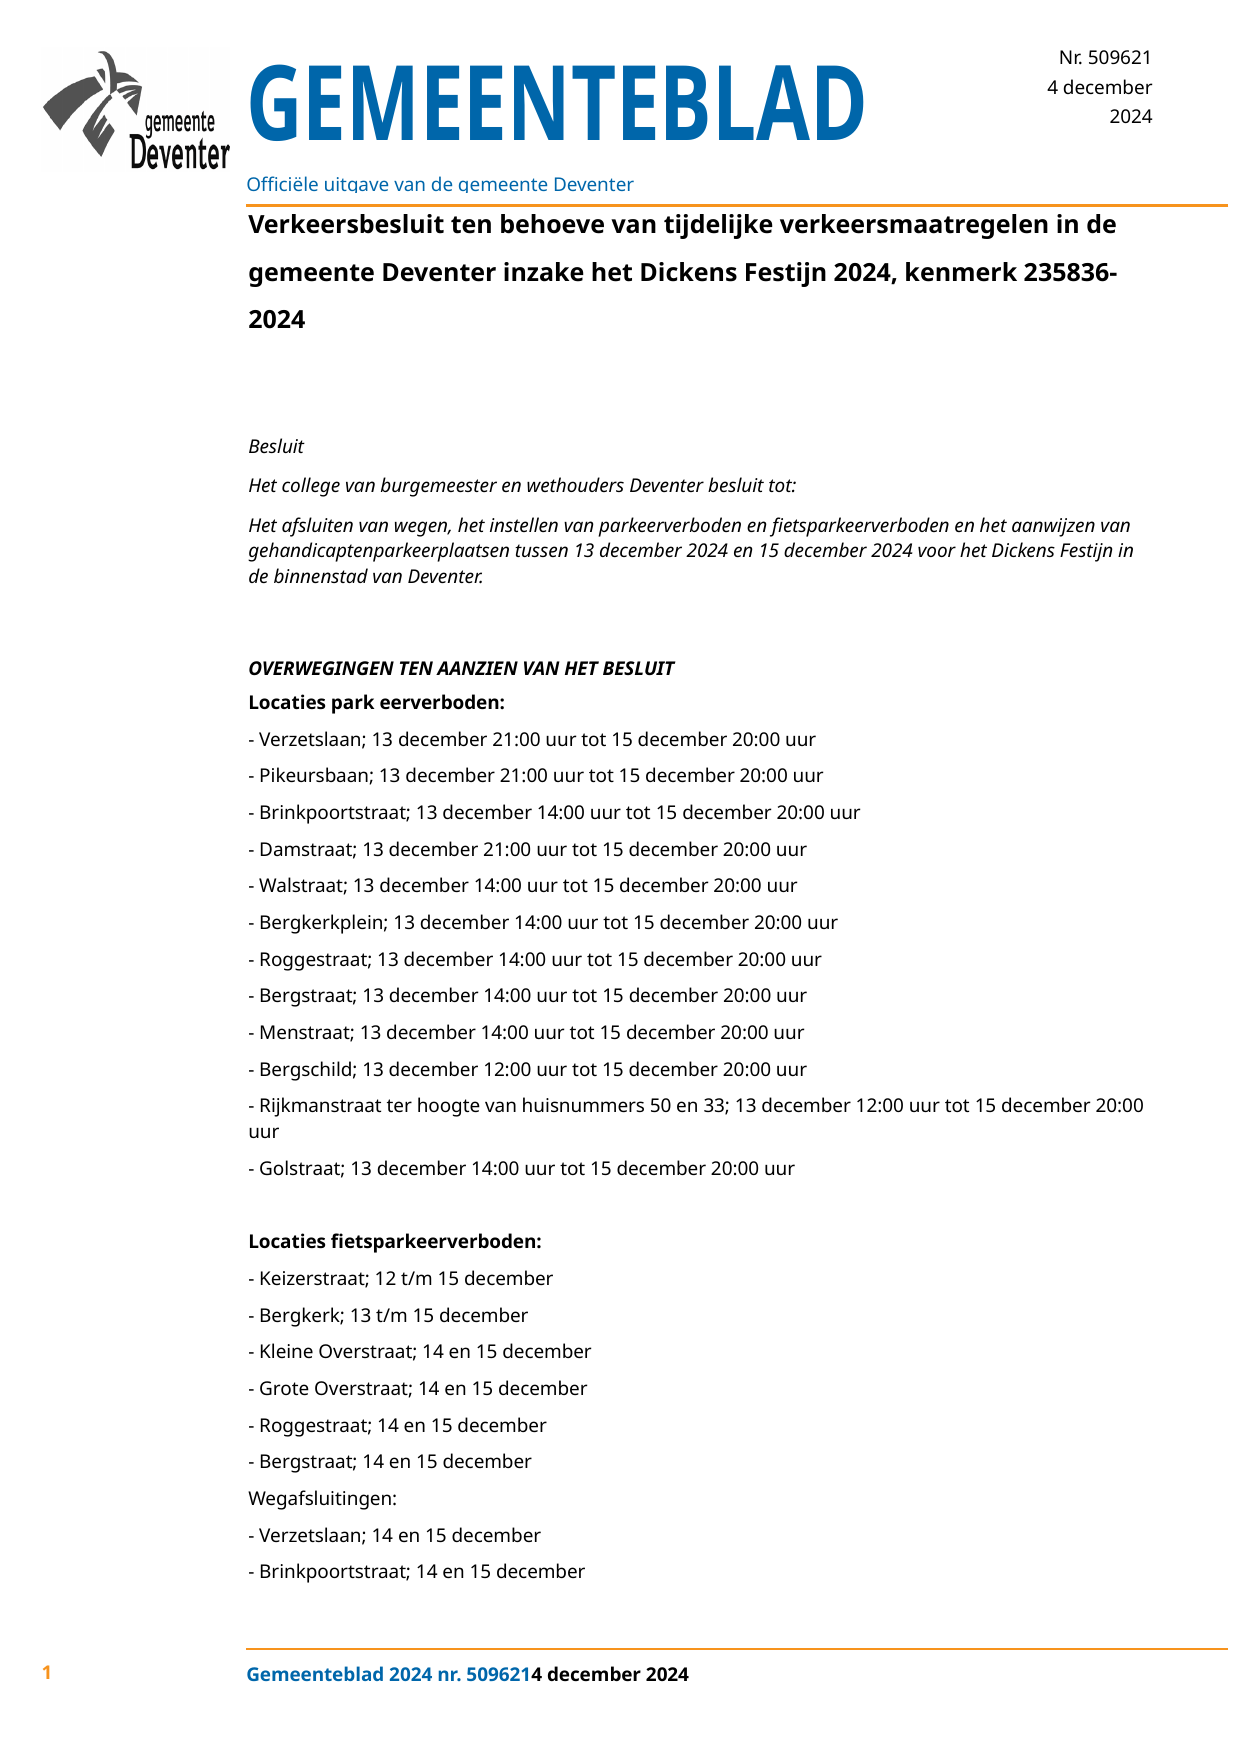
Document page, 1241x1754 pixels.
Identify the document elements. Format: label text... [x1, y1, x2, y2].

text Locaties fietsparkeerverboden: [248, 1228, 1152, 1254]
text - Verzetslaan; 13 december 21:00 uur tot 15 december 20:00 uur [248, 726, 1152, 752]
text - Keizerstraat; 12 t/m 15 december [248, 1265, 1152, 1291]
text Wegafsluitingen: [248, 1485, 1152, 1511]
text OVERWEGINGEN TEN AANZIEN VAN HET BESLUIT [248, 655, 1152, 681]
text - Grote Overstraat; 14 en 15 december [248, 1375, 1152, 1401]
text - Bergkerkplein; 13 december 14:00 uur tot 15 december 20:00 uur [248, 909, 1152, 935]
text - Verzetslaan; 14 en 15 december [248, 1522, 1152, 1547]
text - Menstraat; 13 december 14:00 uur tot 15 december 20:00 uur [248, 1019, 1152, 1045]
text Het college van burgemeester en wethouders Deventer besluit tot: [248, 472, 1152, 498]
text - Golstraat; 13 december 14:00 uur tot 15 december 20:00 uur [248, 1155, 1152, 1181]
text Verkeersbesluit ten behoeve van tijdelijke verkeersmaatregelen in de gemeente Deventer inzake het Dickens Festijn 2024, kenmerk 235836-2024 [248, 207, 1152, 336]
text - Roggestraat; 14 en 15 december [248, 1412, 1152, 1437]
text - Bergstraat; 13 december 14:00 uur tot 15 december 20:00 uur [248, 983, 1152, 1008]
text - Bergschild; 13 december 12:00 uur tot 15 december 20:00 uur [248, 1056, 1152, 1082]
text - Kleine Overstraat; 14 en 15 december [248, 1338, 1152, 1364]
text - Walstraat; 13 december 14:00 uur tot 15 december 20:00 uur [248, 873, 1152, 898]
text - Roggestraat; 13 december 14:00 uur tot 15 december 20:00 uur [248, 946, 1152, 972]
text - Bergstraat; 14 en 15 december [248, 1448, 1152, 1474]
picture [41, 47, 231, 172]
text - Pikeursbaan; 13 december 21:00 uur tot 15 december 20:00 uur [248, 763, 1152, 788]
text Besluit [248, 433, 1152, 459]
text - Brinkpoortstraat; 14 en 15 december [248, 1558, 1152, 1584]
text - Bergkerk; 13 t/m 15 december [248, 1302, 1152, 1327]
text Het afsluiten van wegen, het instellen van parkeerverboden en fietsparkeerverboden en het aanwijzen van gehandicaptenparkeerplaatsen tussen 13 december 2024 en 15 december 2024 voor het Dickens Festijn in de binnenstad van Deventer. [248, 512, 1152, 589]
text - Rijkmanstraat ter hoogte van huisnummers 50 en 33; 13 december 12:00 uur tot 15 december 20:00 uur [248, 1093, 1152, 1144]
text Locaties park eerverboden: [248, 689, 1152, 715]
text - Damstraat; 13 december 21:00 uur tot 15 december 20:00 uur [248, 836, 1152, 862]
text - Brinkpoortstraat; 13 december 14:00 uur tot 15 december 20:00 uur [248, 799, 1152, 825]
